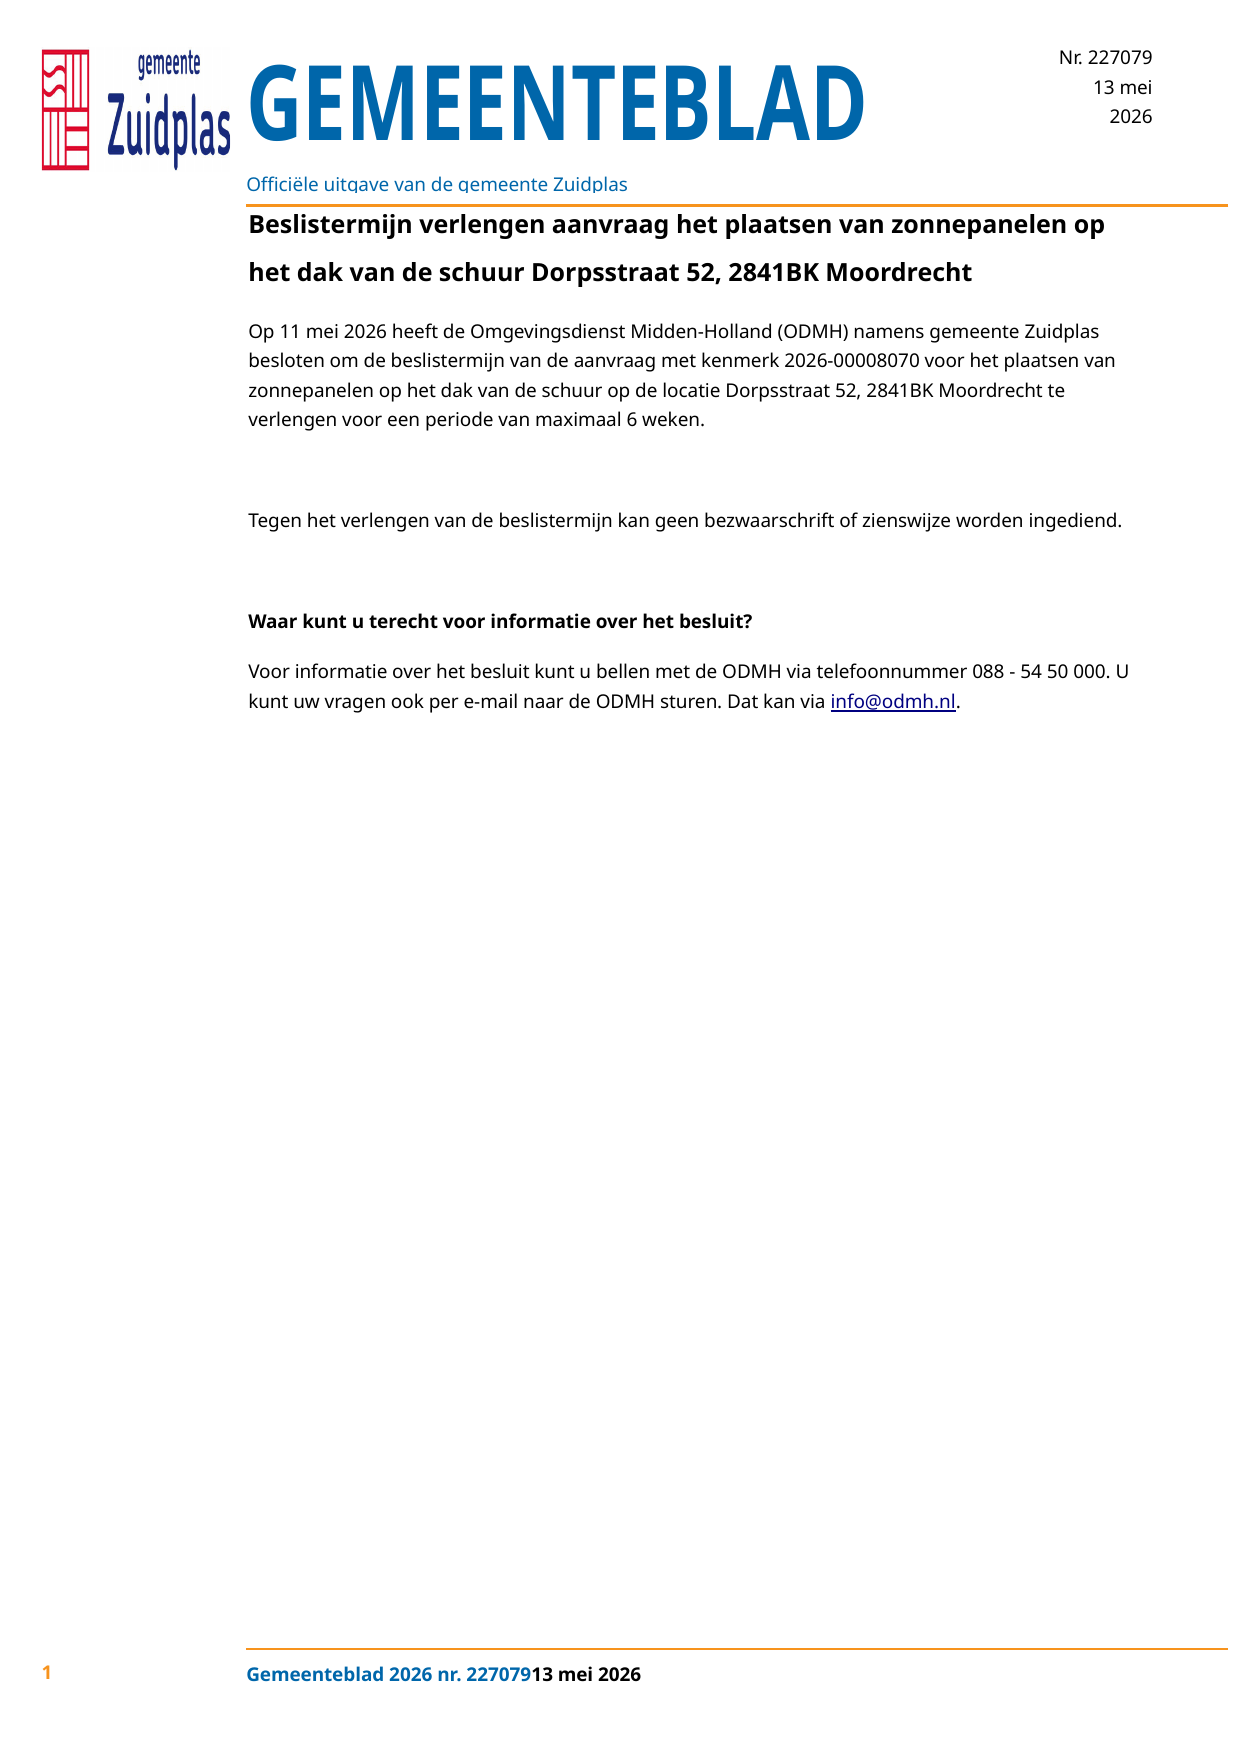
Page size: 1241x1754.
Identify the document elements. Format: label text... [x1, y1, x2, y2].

text Waar kunt u terecht voor informatie over het besluit? [248, 608, 1152, 634]
picture [41, 47, 231, 172]
text Voor informatie over het besluit kunt u bellen met de ODMH via telefoonnummer 088 - 54 50 000. U kunt uw vragen ook per e-mail naar de ODMH sturen. Dat kan via info@odmh.nl. [248, 659, 1152, 714]
text Beslistermijn verlengen aanvraag het plaatsen van zonnepanelen op het dak van de schuur Dorpsstraat 52, 2841BK Moordrecht [248, 207, 1152, 288]
text Op 11 mei 2026 heeft de Omgevingsdienst Midden-Holland (ODMH) namens gemeente Zuidplas besloten om de beslistermijn van de aanvraag met kenmerk 2026-00008070 voor het plaatsen van zonnepanelen op het dak van de schuur op de locatie Dorpsstraat 52, 2841BK Moordrecht te verlengen voor een periode van maximaal 6 weken. [248, 318, 1152, 432]
text Tegen het verlengen van de beslistermijn kan geen bezwaarschrift of zienswijze worden ingediend. [248, 507, 1152, 533]
